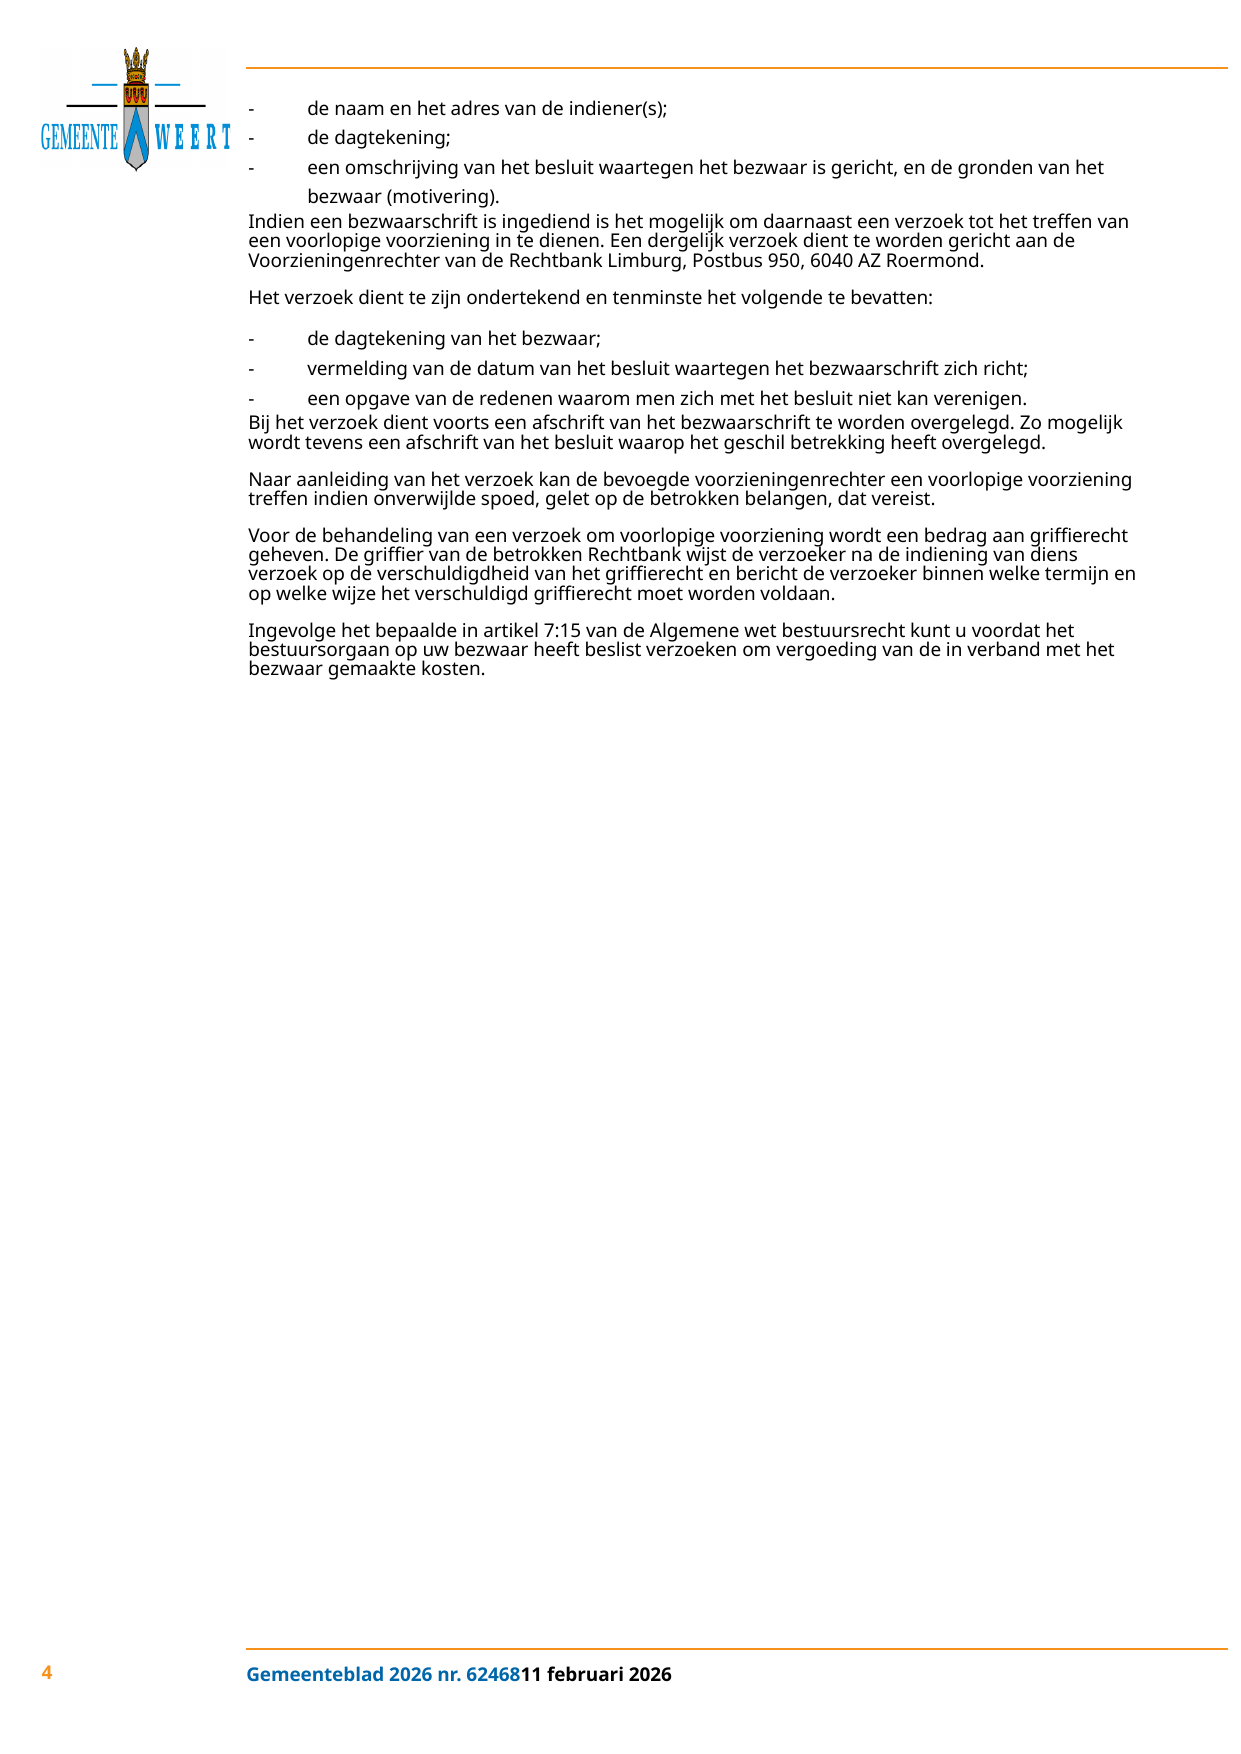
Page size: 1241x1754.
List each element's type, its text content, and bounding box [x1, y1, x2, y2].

text Bij het verzoek dient voorts een afschrift van het bezwaarschrift te worden overgelegd. Zo mogelijk wordt tevens een afschrift van het besluit waarop het geschil betrekking heeft overgelegd. [248, 414, 1152, 453]
list de naam en het adres van de indiener(s); [248, 95, 1152, 121]
list een omschrijving van het besluit waartegen het bezwaar is gericht, en de gronden van het bezwaar (motivering). [248, 154, 1152, 209]
picture [41, 47, 231, 172]
text Ingevolge het bepaalde in artikel 7:15 van de Algemene wet bestuursrecht kunt u voordat het bestuursorgaan op uw bezwaar heeft beslist verzoeken om vergoeding van de in verband met het bezwaar gemaakte kosten. [248, 622, 1152, 679]
list de dagtekening van het bezwaar; [248, 326, 1152, 351]
list vermelding van de datum van het besluit waartegen het bezwaarschrift zich richt; [248, 355, 1152, 381]
text Het verzoek dient te zijn ondertekend en tenminste het volgende te bevatten: [248, 289, 1152, 308]
text Naar aanleiding van het verzoek kan de bevoegde voorzieningenrechter een voorlopige voorziening treffen indien onverwijlde spoed, gelet op de betrokken belangen, dat vereist. [248, 471, 1152, 509]
text Voor de behandeling van een verzoek om voorlopige voorziening wordt een bedrag aan griffierecht geheven. De griffier van de betrokken Rechtbank wijst de verzoeker na de indiening van diens verzoek op de verschuldigdheid van het griffierecht en bericht de verzoeker binnen welke termijn en op welke wijze het verschuldigd griffierecht moet worden voldaan. [248, 527, 1152, 604]
list een opgave van de redenen waarom men zich met het besluit niet kan verenigen. [248, 385, 1152, 411]
text Indien een bezwaarschrift is ingediend is het mogelijk om daarnaast een verzoek tot het treffen van een voorlopige voorziening in te dienen. Een dergelijk verzoek dient te worden gericht aan de Voorzieningenrechter van de Rechtbank Limburg, Postbus 950, 6040 AZ Roermond. [248, 213, 1152, 271]
list de dagtekening; [248, 124, 1152, 150]
